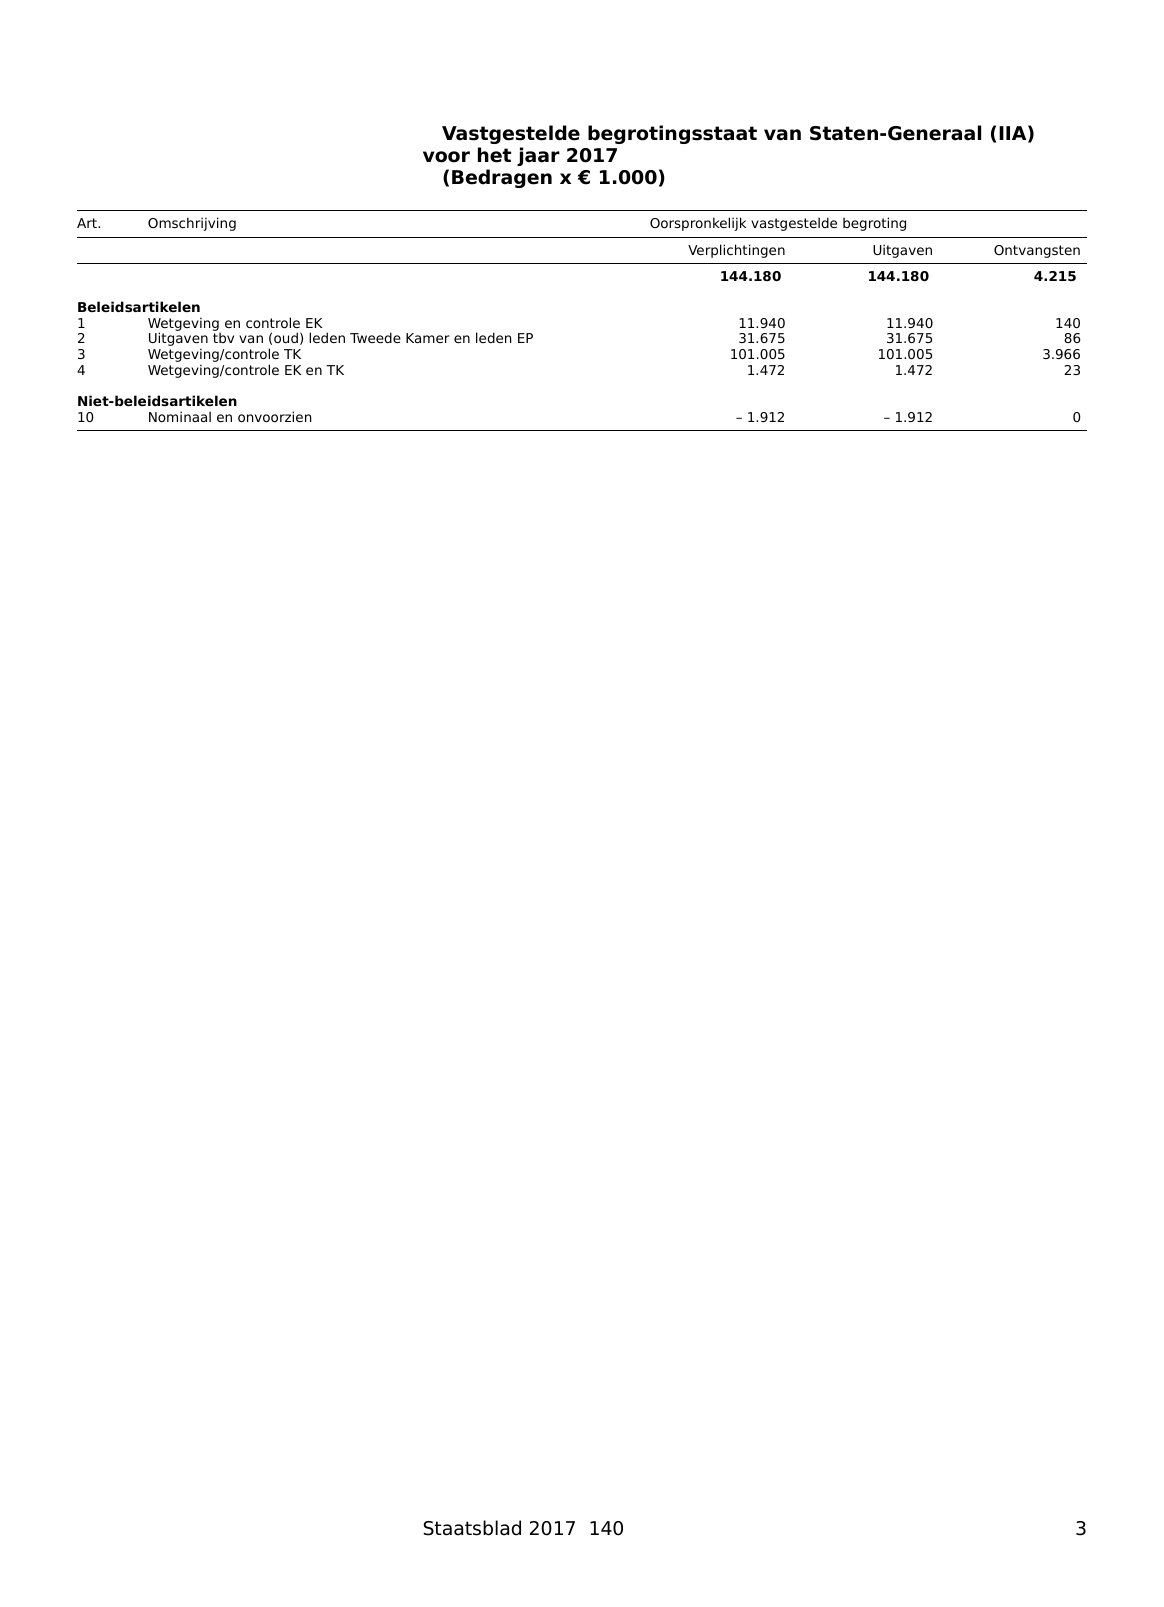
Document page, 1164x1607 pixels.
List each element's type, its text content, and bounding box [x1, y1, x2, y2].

table_cell – 1.912 [644, 410, 791, 430]
table_cell [939, 284, 1087, 300]
table_cell 101.005 [644, 347, 791, 363]
table_cell Beleidsartikelen [77, 300, 644, 316]
table_cell 11.940 [791, 316, 939, 331]
table_cell [142, 238, 644, 263]
text (Bedragen x € 1.000) [422, 167, 1087, 188]
table_cell [142, 284, 644, 300]
table_cell [791, 300, 939, 316]
table_cell [142, 379, 644, 394]
table_cell [77, 264, 142, 284]
table_cell Wetgeving/controle EK en TK [142, 363, 644, 378]
table_cell [791, 379, 939, 394]
table_cell [939, 394, 1087, 410]
table_cell 4 [77, 363, 142, 378]
table_cell Niet-beleidsartikelen [77, 394, 644, 410]
table_cell [77, 238, 142, 263]
table_cell 86 [939, 331, 1087, 347]
table_cell Wetgeving en controle EK [142, 316, 644, 331]
table_cell [791, 394, 939, 410]
table_cell [644, 394, 791, 410]
table_cell 1 [77, 316, 142, 331]
table_cell 4.215 [939, 264, 1087, 284]
table_cell 101.005 [791, 347, 939, 363]
text Vastgestelde begrotingsstaat van Staten-Generaal (IIA) voor het jaar 2017 [422, 123, 1087, 167]
table_cell [939, 379, 1087, 394]
table_cell Uitgaven [791, 238, 939, 263]
table_cell – 1.912 [791, 410, 939, 430]
table_header Art. [77, 211, 142, 237]
table_cell 1.472 [644, 363, 791, 378]
table_cell 144.180 [791, 264, 939, 284]
table_cell [939, 300, 1087, 316]
table_cell Nominaal en onvoorzien [142, 410, 644, 430]
table_cell [644, 379, 791, 394]
table_cell [77, 379, 142, 394]
table_cell 23 [939, 363, 1087, 378]
table_cell 3 [77, 347, 142, 363]
table_cell Verplichtingen [644, 238, 791, 263]
table_cell 2 [77, 331, 142, 347]
table_cell [791, 284, 939, 300]
table_cell 3.966 [939, 347, 1087, 363]
table_header Oorspronkelijk vastgestelde begroting [644, 211, 1087, 237]
table_cell 140 [939, 316, 1087, 331]
table_cell [77, 284, 142, 300]
table_cell Uitgaven tbv van (oud) leden Tweede Kamer en leden EP [142, 331, 644, 347]
table_cell 10 [77, 410, 142, 430]
table_cell 31.675 [644, 331, 791, 347]
table_cell Ontvangsten [939, 238, 1087, 263]
table_cell [142, 264, 644, 284]
table_cell 144.180 [644, 264, 791, 284]
table_header Omschrijving [142, 211, 644, 237]
table_cell 31.675 [791, 331, 939, 347]
table_cell 1.472 [791, 363, 939, 378]
table_cell [644, 300, 791, 316]
table_cell 11.940 [644, 316, 791, 331]
table_cell Wetgeving/controle TK [142, 347, 644, 363]
table_cell [644, 284, 791, 300]
table_cell 0 [939, 410, 1087, 430]
